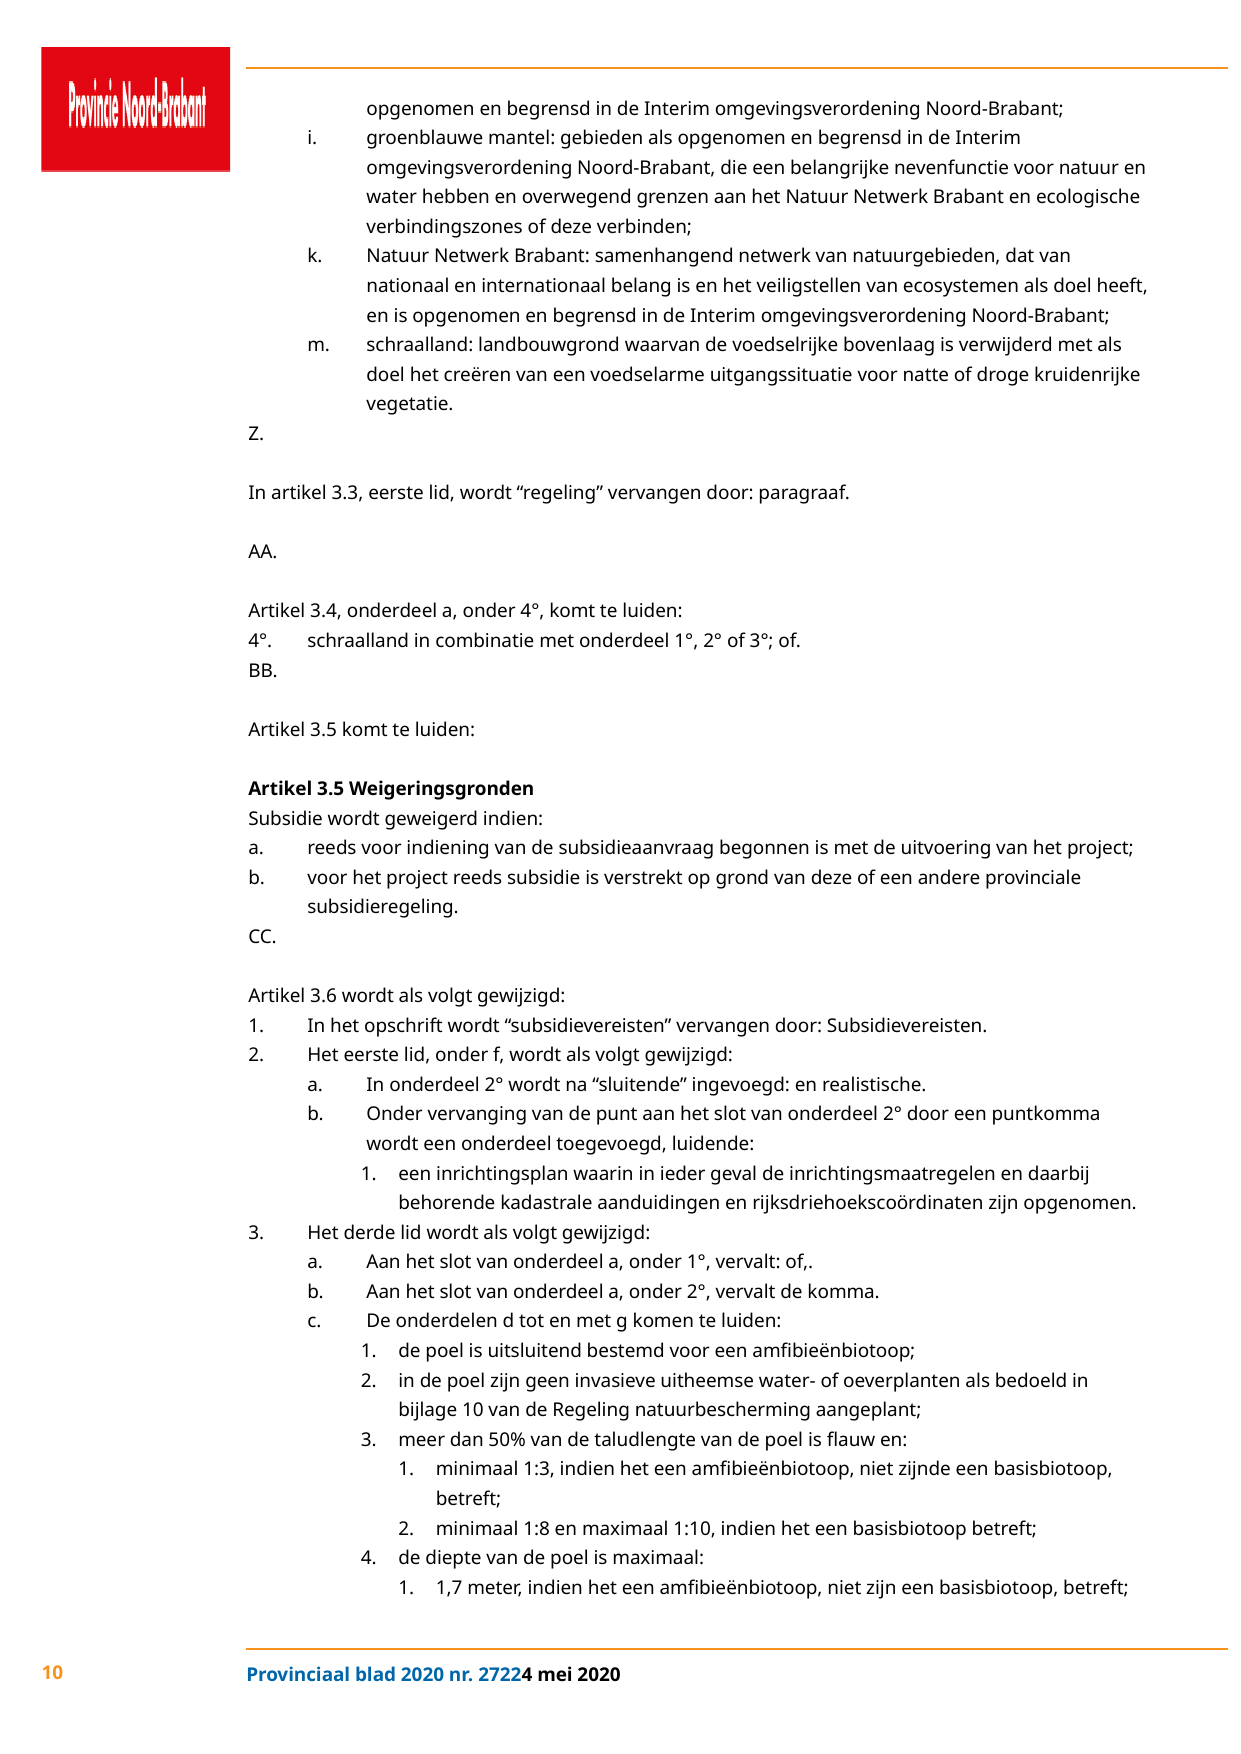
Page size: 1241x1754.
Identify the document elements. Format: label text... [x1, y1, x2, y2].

list schraalland in combinatie met onderdeel 1°, 2° of 3°; of. [248, 627, 1152, 653]
list in de poel zijn geen invasieve uitheemse water- of oeverplanten als bedoeld in bijlage 10 van de Regeling natuurbescherming aangeplant; [361, 1367, 1152, 1422]
text Artikel 3.5 Weigeringsgronden [248, 775, 1152, 801]
list In het opschrift wordt “subsidievereisten” vervangen door: Subsidievereisten. [248, 1012, 1152, 1038]
text AA. [248, 538, 1152, 564]
list minimaal 1:3, indien het een amfibieënbiotoop, niet zijnde een basisbiotoop, betreft; [398, 1456, 1152, 1511]
list Aan het slot van onderdeel a, onder 2°, vervalt de komma. [307, 1278, 1152, 1304]
text Artikel 3.4, onderdeel a, onder 4°, komt te luiden: [248, 598, 1152, 623]
picture [41, 47, 231, 172]
list Aan het slot van onderdeel a, onder 1°, vervalt: of,. [307, 1248, 1152, 1274]
list Het derde lid wordt als volgt gewijzigd: [248, 1219, 1152, 1245]
text Z. [248, 420, 1152, 446]
list de diepte van de poel is maximaal: [361, 1544, 1152, 1570]
list reeds voor indiening van de subsidieaanvraag begonnen is met de uitvoering van het project; [248, 834, 1152, 860]
list groenblauwe mantel: gebieden als opgenomen en begrensd in de Interim omgevingsverordening Noord-Brabant, die een belangrijke nevenfunctie voor natuur en water hebben en overwegend grenzen aan het Natuur Netwerk Brabant en ecologische verbindingszones of deze verbinden; [307, 124, 1152, 239]
list De onderdelen d tot en met g komen te luiden: [307, 1308, 1152, 1333]
text Subsidie wordt geweigerd indien: [248, 805, 1152, 831]
text In artikel 3.3, eerste lid, wordt “regeling” vervangen door: paragraaf. [248, 479, 1152, 505]
list opgenomen en begrensd in de Interim omgevingsverordening Noord-Brabant; [307, 95, 1152, 121]
list meer dan 50% van de taludlengte van de poel is flauw en: [361, 1426, 1152, 1452]
list minimaal 1:8 en maximaal 1:10, indien het een basisbiotoop betreft; [398, 1515, 1152, 1541]
list voor het project reeds subsidie is verstrekt op grond van deze of een andere provinciale subsidieregeling. [248, 864, 1152, 919]
list schraalland: landbouwgrond waarvan de voedselrijke bovenlaag is verwijderd met als doel het creëren van een voedselarme uitgangssituatie voor natte of droge kruidenrijke vegetatie. [307, 331, 1152, 416]
list In onderdeel 2° wordt na “sluitende” ingevoegd: en realistische. [307, 1071, 1152, 1097]
list Het eerste lid, onder f, wordt als volgt gewijzigd: [248, 1041, 1152, 1067]
list de poel is uitsluitend bestemd voor een amfibieënbiotoop; [361, 1337, 1152, 1363]
list een inrichtingsplan waarin in ieder geval de inrichtingsmaatregelen en daarbij behorende kadastrale aanduidingen en rijksdriehoekscoördinaten zijn opgenomen. [361, 1160, 1152, 1215]
text Artikel 3.5 komt te luiden: [248, 716, 1152, 742]
text Artikel 3.6 wordt als volgt gewijzigd: [248, 982, 1152, 1008]
text BB. [248, 657, 1152, 683]
list Natuur Netwerk Brabant: samenhangend netwerk van natuurgebieden, dat van nationaal en internationaal belang is en het veiligstellen van ecosystemen als doel heeft, en is opgenomen en begrensd in de Interim omgevingsverordening Noord-Brabant; [307, 243, 1152, 328]
list Onder vervanging van de punt aan het slot van onderdeel 2° door een puntkomma wordt een onderdeel toegevoegd, luidende: [307, 1101, 1152, 1156]
text CC. [248, 923, 1152, 949]
list 1,7 meter, indien het een amfibieënbiotoop, niet zijn een basisbiotoop, betreft; [398, 1574, 1152, 1600]
